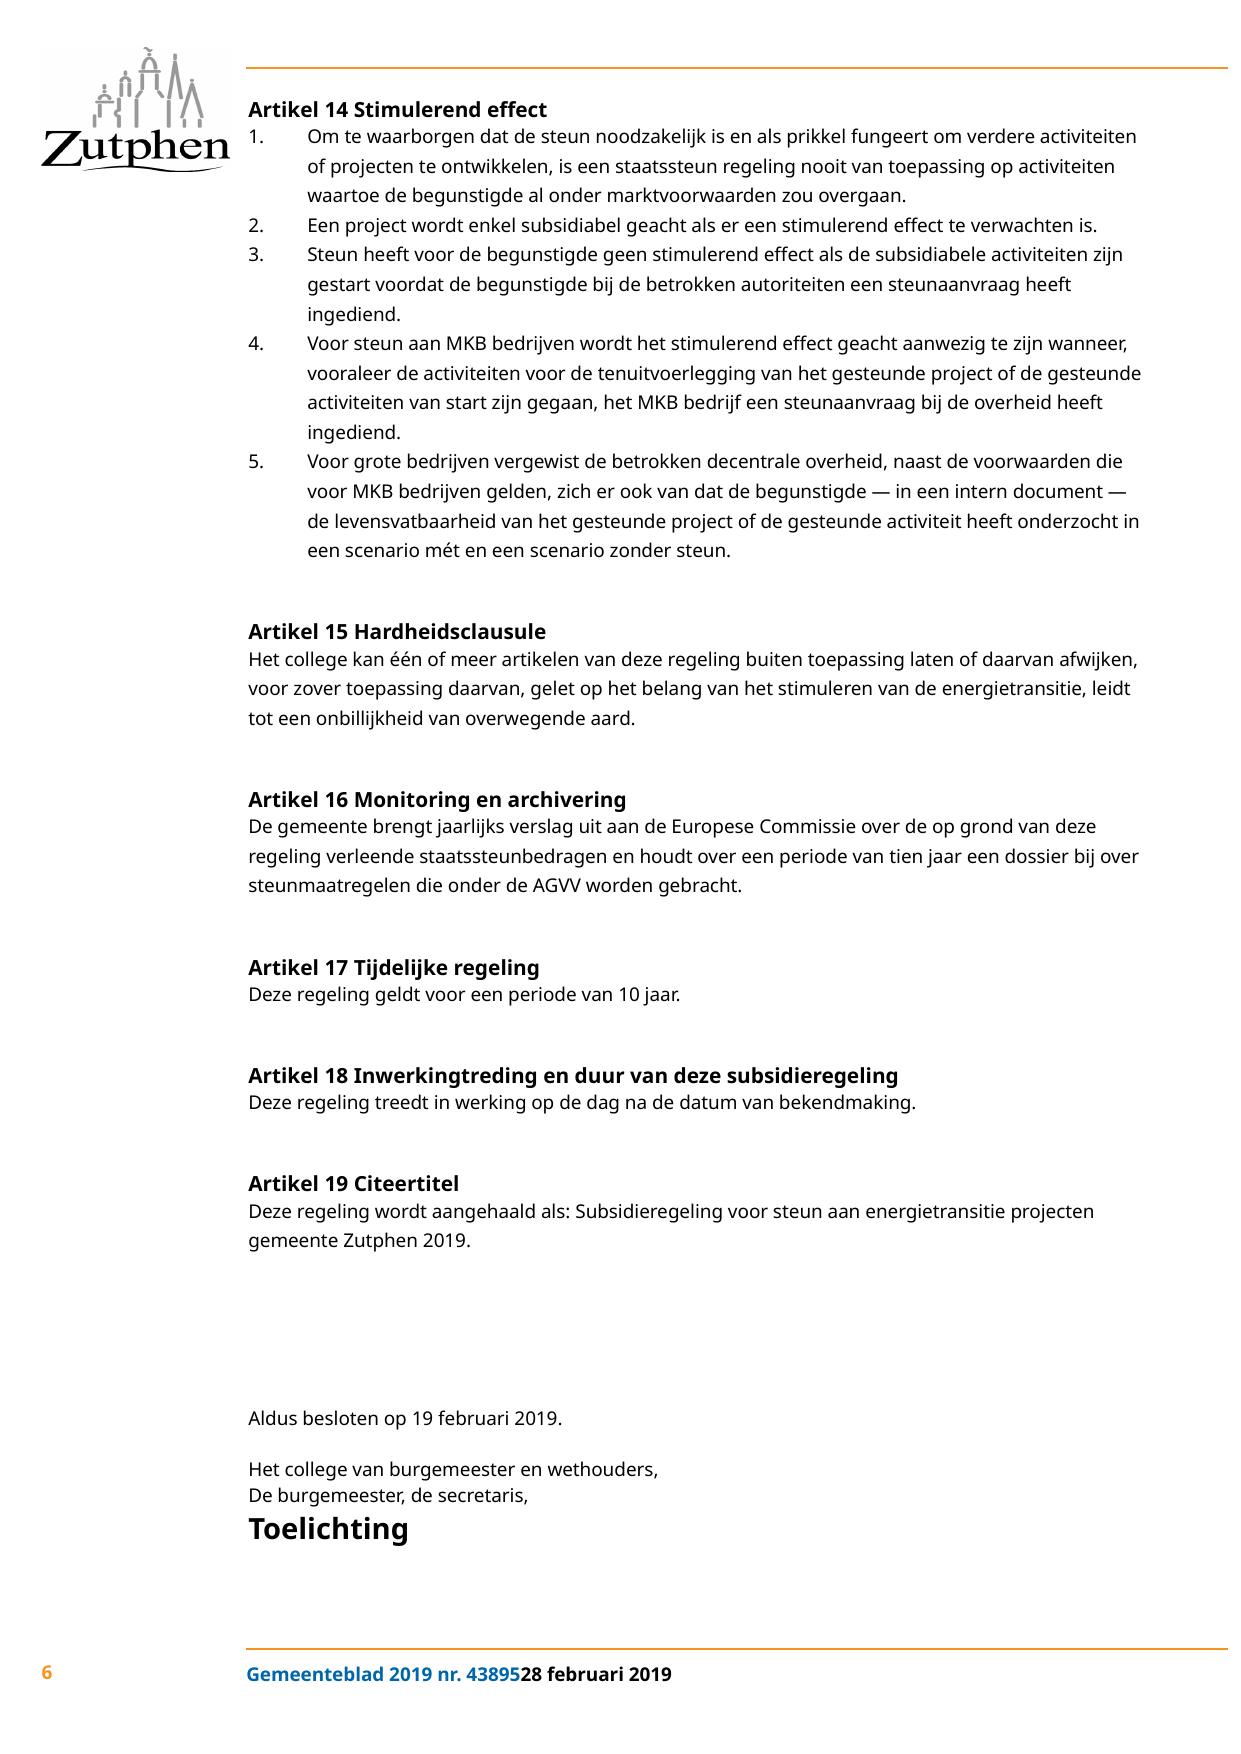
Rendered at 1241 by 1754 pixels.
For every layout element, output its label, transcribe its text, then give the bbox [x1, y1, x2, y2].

picture [41, 47, 231, 172]
text Deze regeling wordt aangehaald als: Subsidieregeling voor steun aan energietransitie projecten gemeente Zutphen 2019. [248, 1198, 1152, 1253]
text Deze regeling treedt in werking op de dag na de datum van bekendmaking. [248, 1089, 1152, 1115]
text De gemeente brengt jaarlijks verslag uit aan de Europese Commissie over de op grond van deze regeling verleende staatssteunbedragen en houdt over een periode van tien jaar een dossier bij over steunmaatregelen die onder de AGVV worden gebracht. [248, 813, 1152, 898]
list Voor grote bedrijven vergewist de betrokken decentrale overheid, naast de voorwaarden die voor MKB bedrijven gelden, zich er ook van dat de begunstigde — in een intern document — de levensvatbaarheid van het gesteunde project of de gesteunde activiteit heeft onderzocht in een scenario mét en een scenario zonder steun. [248, 449, 1152, 563]
text Deze regeling geldt voor een periode van 10 jaar. [248, 981, 1152, 1007]
text Artikel 14 Stimulerend effect [248, 95, 1152, 123]
text Toelichting [248, 1508, 1152, 1548]
list Steun heeft voor de begunstigde geen stimulerend effect als de subsidiabele activiteiten zijn gestart voordat de begunstigde bij de betrokken autoriteiten een steunaanvraag heeft ingediend. [248, 242, 1152, 326]
list Om te waarborgen dat de steun noodzakelijk is en als prikkel fungeert om verdere activiteiten of projecten te ontwikkelen, is een staatssteun regeling nooit van toepassing op activiteiten waartoe de begunstigde al onder marktvoorwaarden zou overgaan. [248, 123, 1152, 208]
text Artikel 15 Hardheidsclausule [248, 617, 1152, 646]
text De burgemeester, de secretaris, [248, 1482, 1152, 1508]
text Artikel 18 Inwerkingtreding en duur van deze subsidieregeling [248, 1061, 1152, 1089]
text Het college kan één of meer artikelen van deze regeling buiten toepassing laten of daarvan afwijken, voor zover toepassing daarvan, gelet op het belang van het stimuleren van de energietransitie, leidt tot een onbillijkheid van overwegende aard. [248, 646, 1152, 731]
text Artikel 17 Tijdelijke regeling [248, 953, 1152, 981]
text Artikel 16 Monitoring en archivering [248, 785, 1152, 813]
list Een project wordt enkel subsidiabel geacht als er een stimulerend effect te verwachten is. [248, 212, 1152, 238]
text Het college van burgemeester en wethouders, [248, 1456, 1152, 1482]
text Aldus besloten op 19 februari 2019. [248, 1405, 1152, 1431]
text Artikel 19 Citeertitel [248, 1169, 1152, 1198]
list Voor steun aan MKB bedrijven wordt het stimulerend effect geacht aanwezig te zijn wanneer, vooraleer de activiteiten voor de tenuitvoerlegging van het gesteunde project of de gesteunde activiteiten van start zijn gegaan, het MKB bedrijf een steunaanvraag bij de overheid heeft ingediend. [248, 330, 1152, 445]
